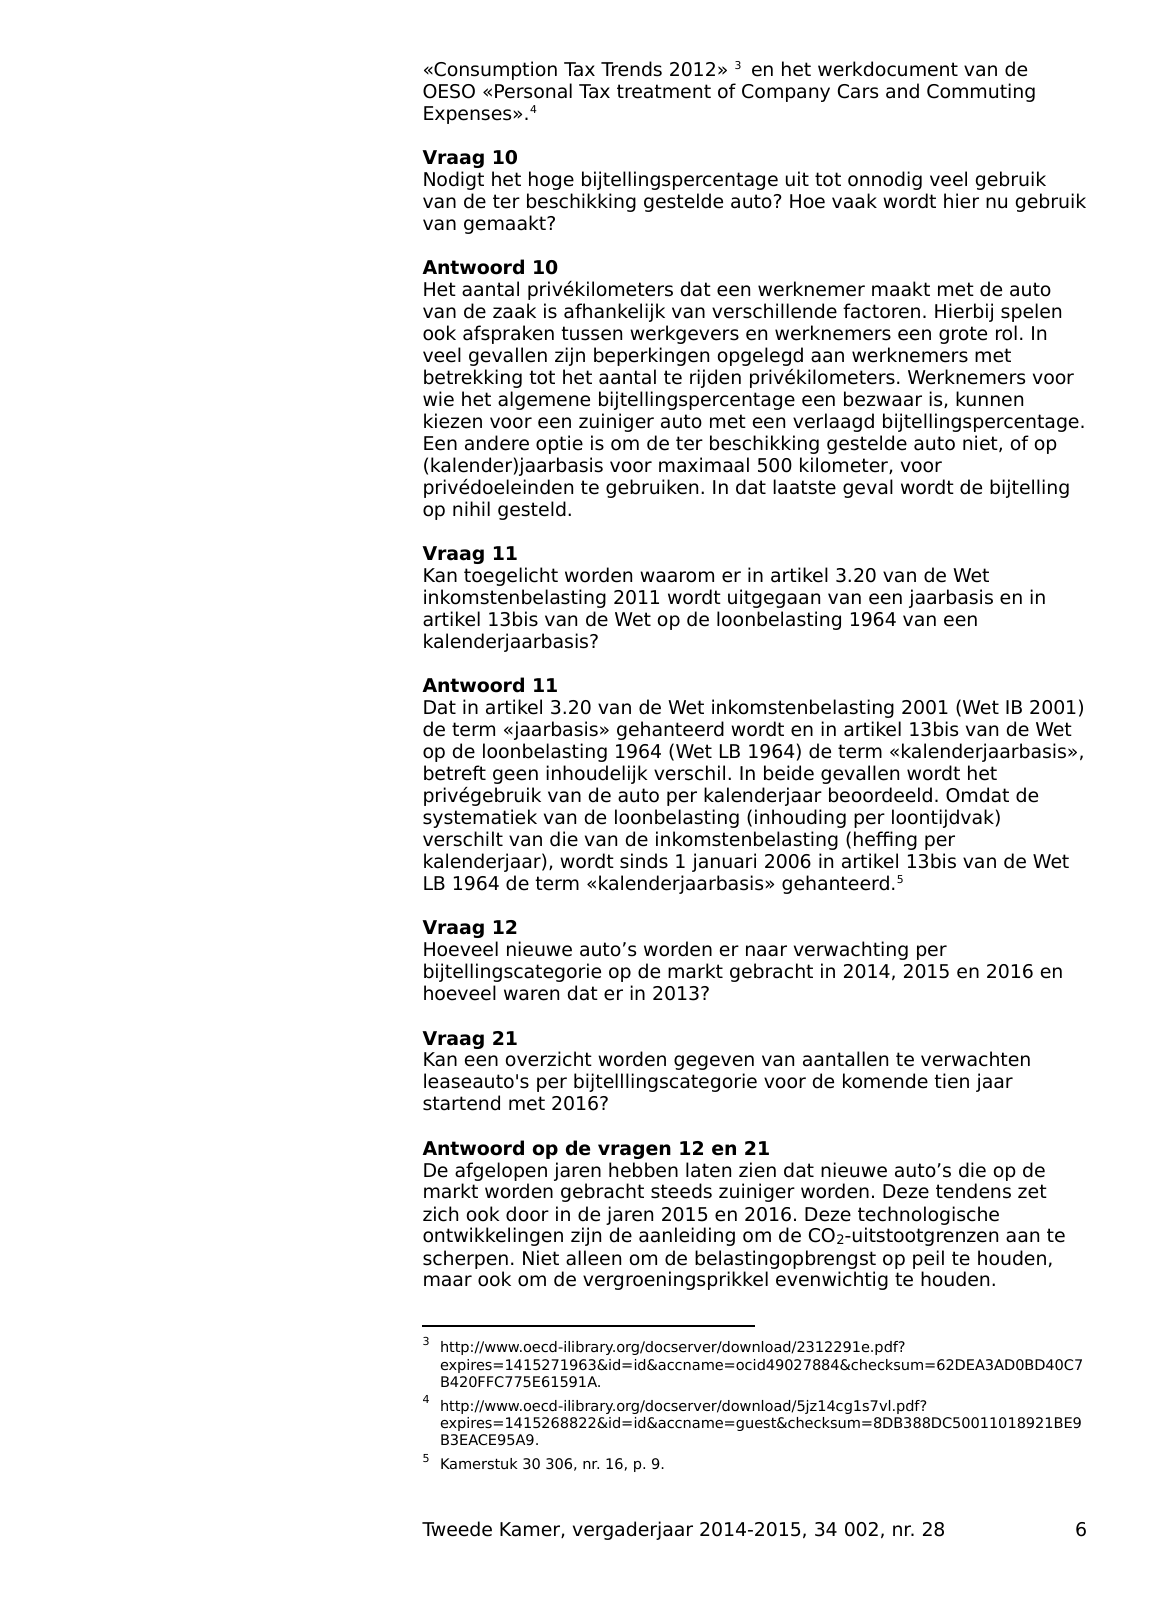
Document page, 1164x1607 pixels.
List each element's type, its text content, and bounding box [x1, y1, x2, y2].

text Vraag 12 [422, 917, 1087, 939]
text Kan een overzicht worden gegeven van aantallen te verwachten leaseauto's per bijtelllingscategorie voor de komende tien jaar startend met 2016? [422, 1049, 1087, 1115]
text Nodigt het hoge bijtellingspercentage uit tot onnodig veel gebruik van de ter beschikking gestelde auto? Hoe vaak wordt hier nu gebruik van gemaakt? [422, 169, 1087, 235]
text Antwoord op de vragen 12 en 21 [422, 1137, 1087, 1159]
text «Consumption Tax Trends 2012» en het werkdocument van de OESO «Personal Tax treatment of Company Cars and Commuting Expenses». [422, 59, 1087, 125]
text http://www.oecd-ilibrary.org/docserver/download/5jz14cg1s7vl.pdf?expires=1415268822&id=id&accname=guest&checksum=8DB388DC50011018921BE9B3EACE95A9. [422, 1393, 1087, 1449]
text Hoeveel nieuwe auto’s worden er naar verwachting per bijtellingscategorie op de markt gebracht in 2014, 2015 en 2016 en hoeveel waren dat er in 2013? [422, 939, 1087, 1005]
text Vraag 10 [422, 147, 1087, 169]
text Kan toegelicht worden waarom er in artikel 3.20 van de Wet inkomstenbelasting 2011 wordt uitgegaan van een jaarbasis en in artikel 13bis van de Wet op de loonbelasting 1964 van een kalenderjaarbasis? [422, 565, 1087, 653]
text Kamerstuk 30 306, nr. 16, p. 9. [422, 1452, 1087, 1474]
text Het aantal privékilometers dat een werknemer maakt met de auto van de zaak is afhankelijk van verschillende factoren. Hierbij spelen ook afspraken tussen werkgevers en werknemers een grote rol. In veel gevallen zijn beperkingen opgelegd aan werknemers met betrekking tot het aantal te rijden privékilometers. Werknemers voor wie het algemene bijtellingspercentage een bezwaar is, kunnen kiezen voor een zuiniger auto met een verlaagd bijtellingspercentage. Een andere optie is om de ter beschikking gestelde auto niet, of op (kalender)jaarbasis voor maximaal 500 kilometer, voor privédoeleinden te gebruiken. In dat laatste geval wordt de bijtelling op nihil gesteld. [422, 279, 1087, 521]
text Vraag 21 [422, 1027, 1087, 1049]
text Dat in artikel 3.20 van de Wet inkomstenbelasting 2001 (Wet IB 2001) de term «jaarbasis» gehanteerd wordt en in artikel 13bis van de Wet op de loonbelasting 1964 (Wet LB 1964) de term «kalenderjaarbasis», betreft geen inhoudelijk verschil. In beide gevallen wordt het privégebruik van de auto per kalenderjaar beoordeeld. Omdat de systematiek van de loonbelasting (inhouding per loontijdvak) verschilt van die van de inkomstenbelasting (heffing per kalenderjaar), wordt sinds 1 januari 2006 in artikel 13bis van de Wet LB 1964 de term «kalenderjaarbasis» gehanteerd. [422, 697, 1087, 895]
text Antwoord 10 [422, 257, 1087, 279]
text http://www.oecd-ilibrary.org/docserver/download/2312291e.pdf?expires=1415271963&id=id&accname=ocid49027884&checksum=62DEA3AD0BD40C7B420FFC775E61591A. [422, 1335, 1087, 1391]
text Vraag 11 [422, 543, 1087, 565]
text Antwoord 11 [422, 675, 1087, 697]
text De afgelopen jaren hebben laten zien dat nieuwe auto’s die op de markt worden gebracht steeds zuiniger worden. Deze tendens zet zich ook door in de jaren 2015 en 2016. Deze technologische ontwikkelingen zijn de aanleiding om de CO2-uitstootgrenzen aan te scherpen. Niet alleen om de belastingopbrengst op peil te houden, maar ook om de vergroeningsprikkel evenwichtig te houden. [422, 1159, 1087, 1291]
